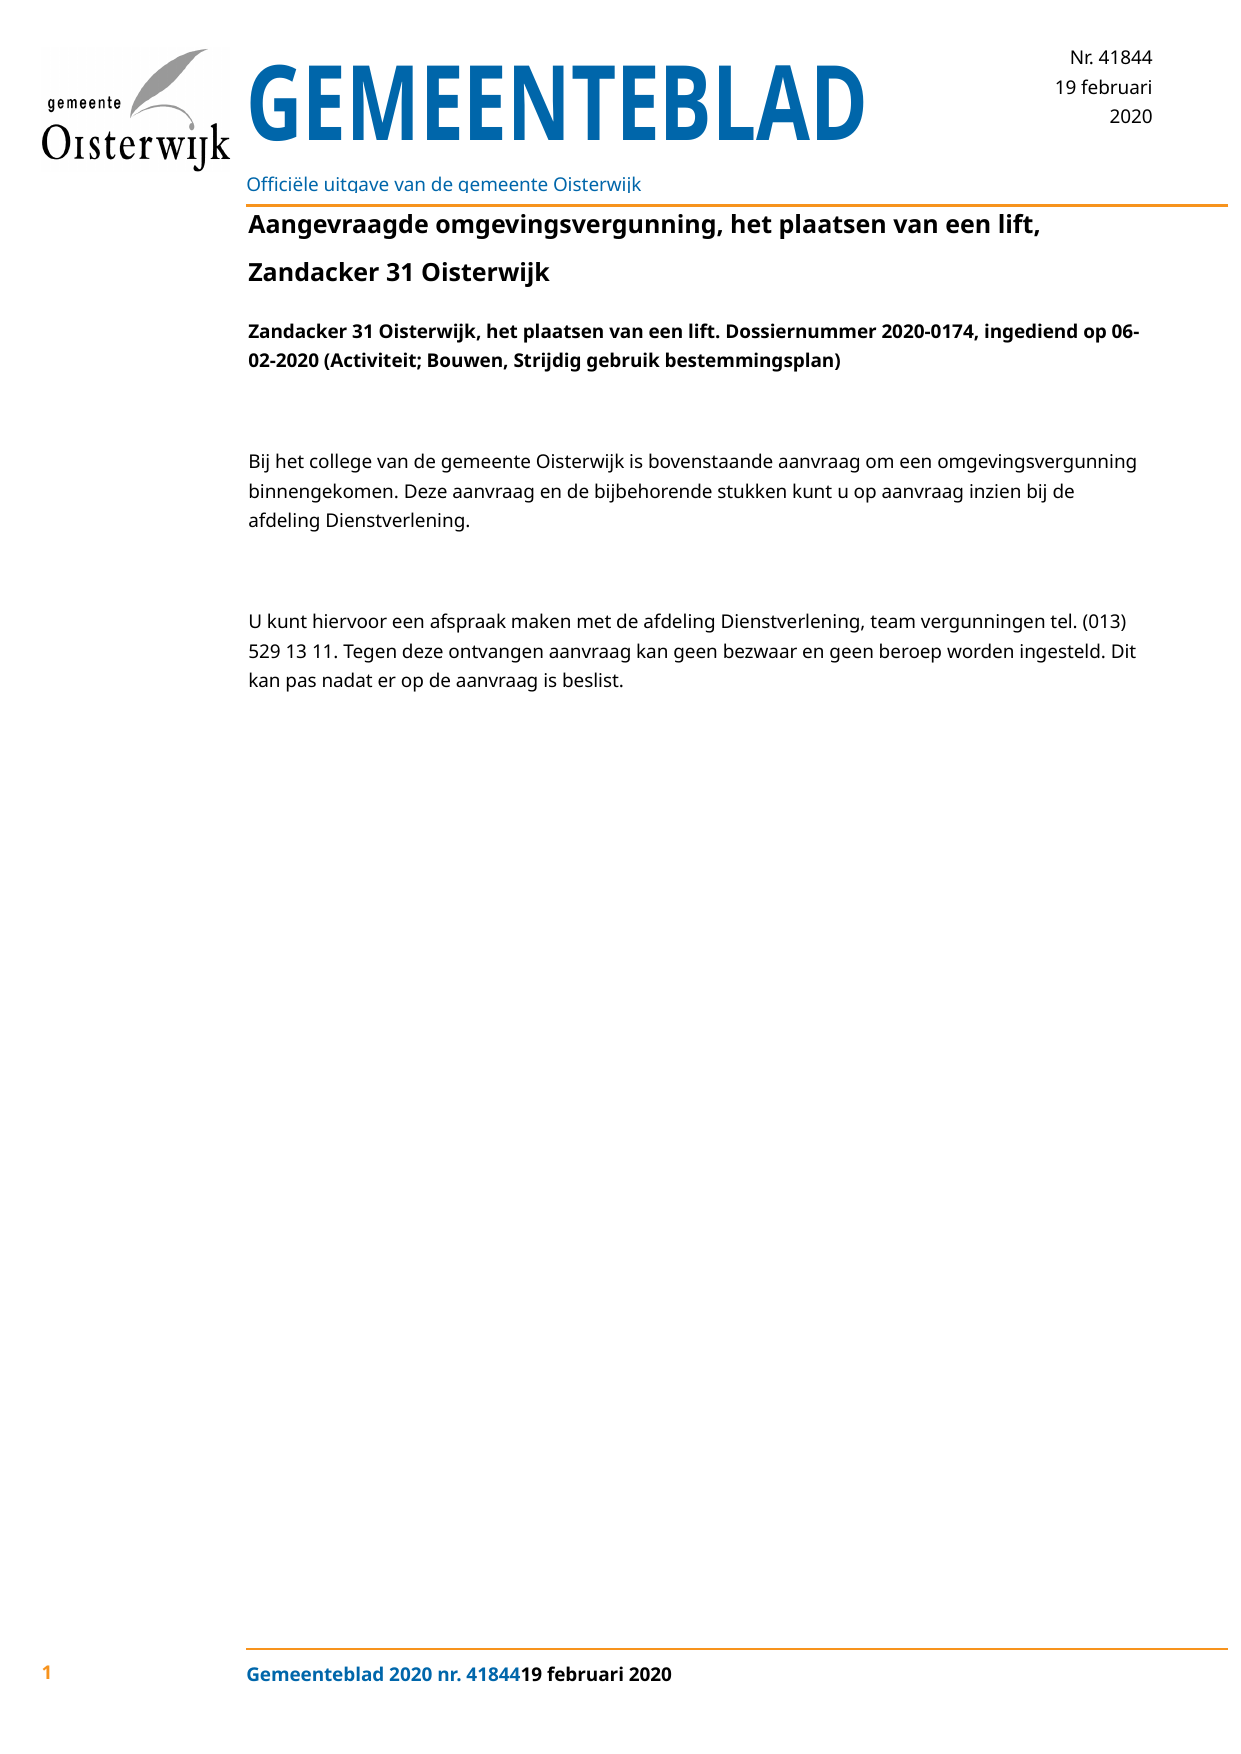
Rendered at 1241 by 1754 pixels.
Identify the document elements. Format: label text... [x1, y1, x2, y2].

text Aangevraagde omgevingsvergunning, het plaatsen van een lift, Zandacker 31 Oisterwijk [248, 207, 1152, 288]
text Bij het college van de gemeente Oisterwijk is bovenstaande aanvraag om een omgevingsvergunning binnengekomen. Deze aanvraag en de bijbehorende stukken kunt u op aanvraag inzien bij de afdeling Dienstverlening. [248, 448, 1152, 533]
text Zandacker 31 Oisterwijk, het plaatsen van een lift. Dossiernummer 2020-0174, ingediend op 06-02-2020 (Activiteit; Bouwen, Strijdig gebruik bestemmingsplan) [248, 318, 1152, 373]
picture [41, 47, 231, 172]
text U kunt hiervoor een afspraak maken met de afdeling Dienstverlening, team vergunningen tel. (013) 529 13 11. Tegen deze ontvangen aanvraag kan geen bezwaar en geen beroep worden ingesteld. Dit kan pas nadat er op de aanvraag is beslist. [248, 608, 1152, 693]
